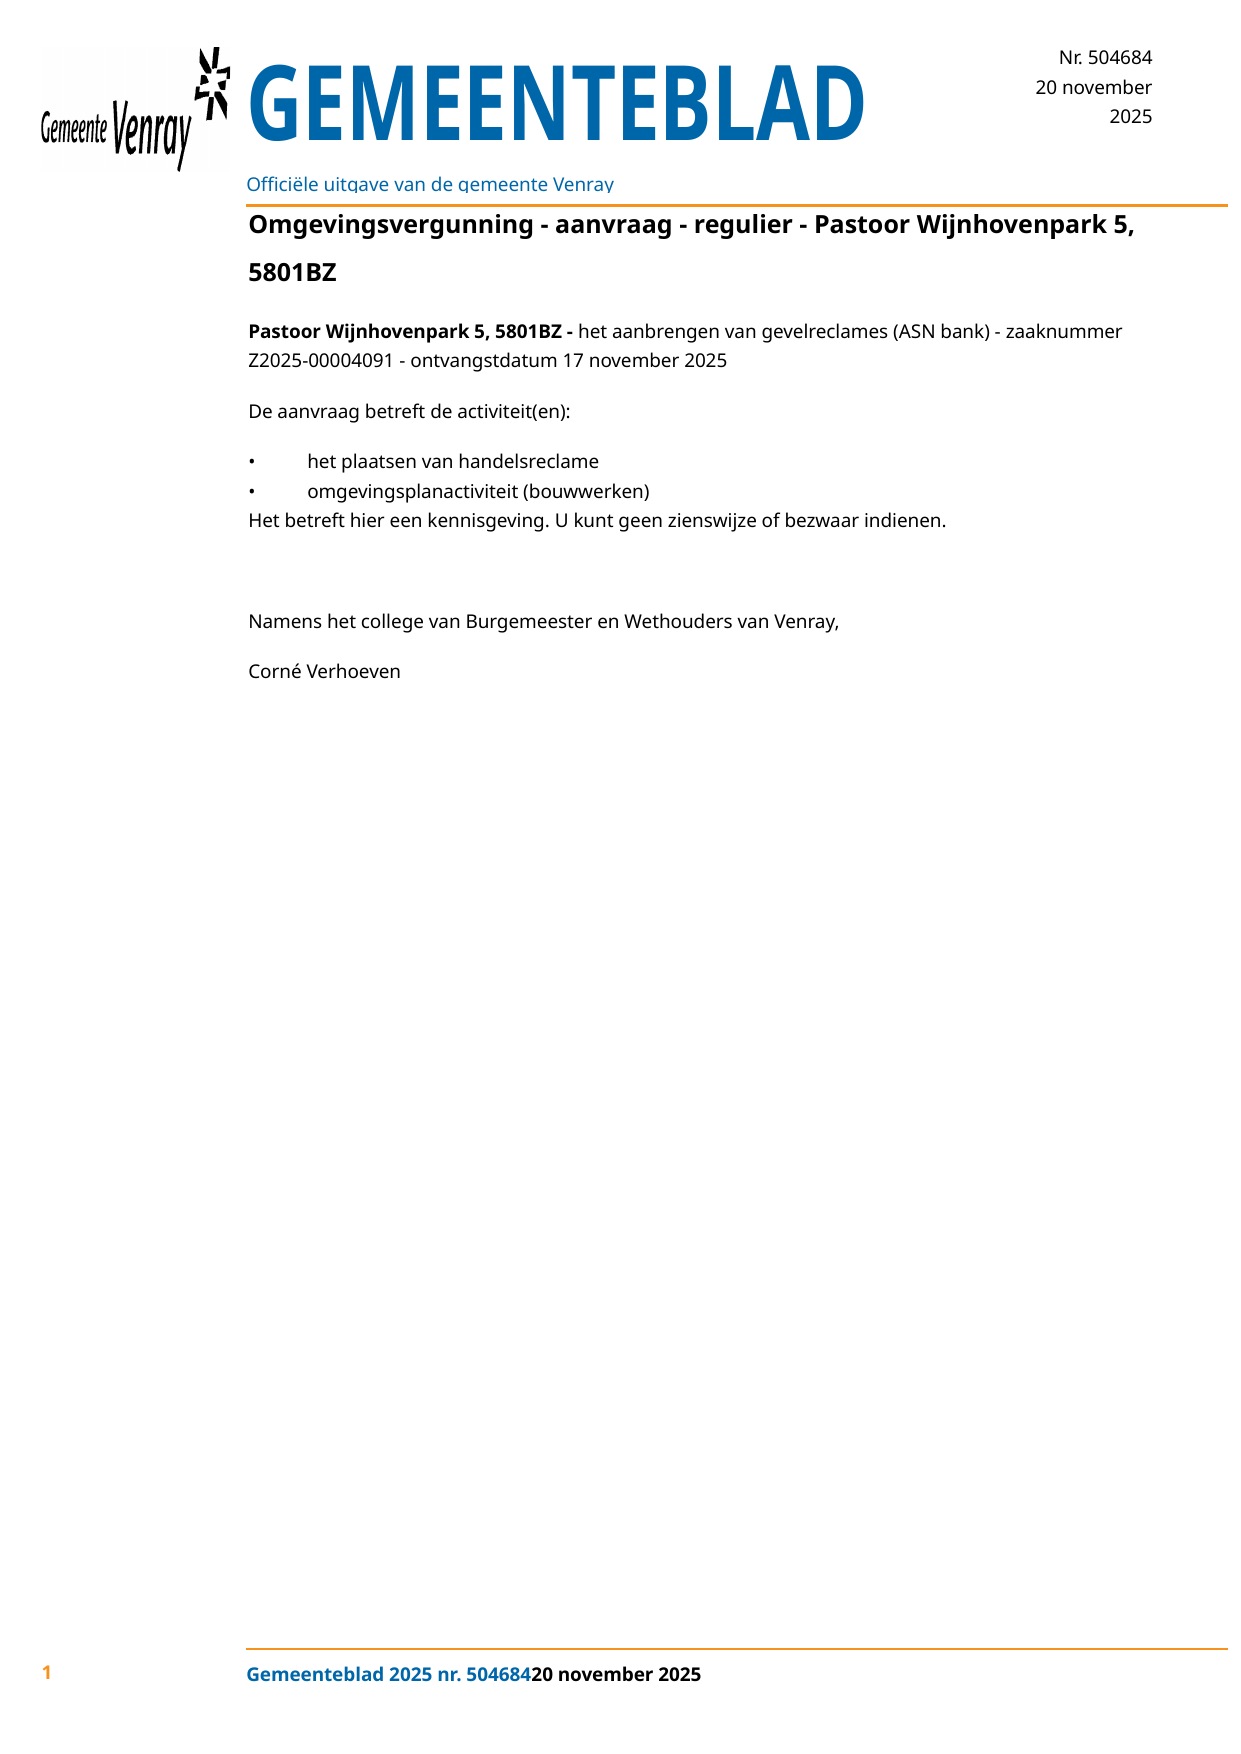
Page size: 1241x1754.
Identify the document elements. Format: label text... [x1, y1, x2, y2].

text Omgevingsvergunning - aanvraag - regulier - Pastoor Wijnhovenpark 5, 5801BZ [248, 207, 1152, 288]
text Het betreft hier een kennisgeving. U kunt geen zienswijze of bezwaar indienen. [248, 507, 1152, 533]
list omgevingsplanactiviteit (bouwwerken) [248, 478, 1152, 504]
picture [41, 47, 231, 172]
text Namens het college van Burgemeester en Wethouders van Venray, [248, 608, 1152, 634]
text Pastoor Wijnhovenpark 5, 5801BZ - het aanbrengen van gevelreclames (ASN bank) - zaaknummer Z2025-00004091 - ontvangstdatum 17 november 2025 [248, 318, 1152, 373]
text Corné Verhoeven [248, 659, 1152, 684]
list het plaatsen van handelsreclame [248, 448, 1152, 474]
text De aanvraag betreft de activiteit(en): [248, 398, 1152, 424]
